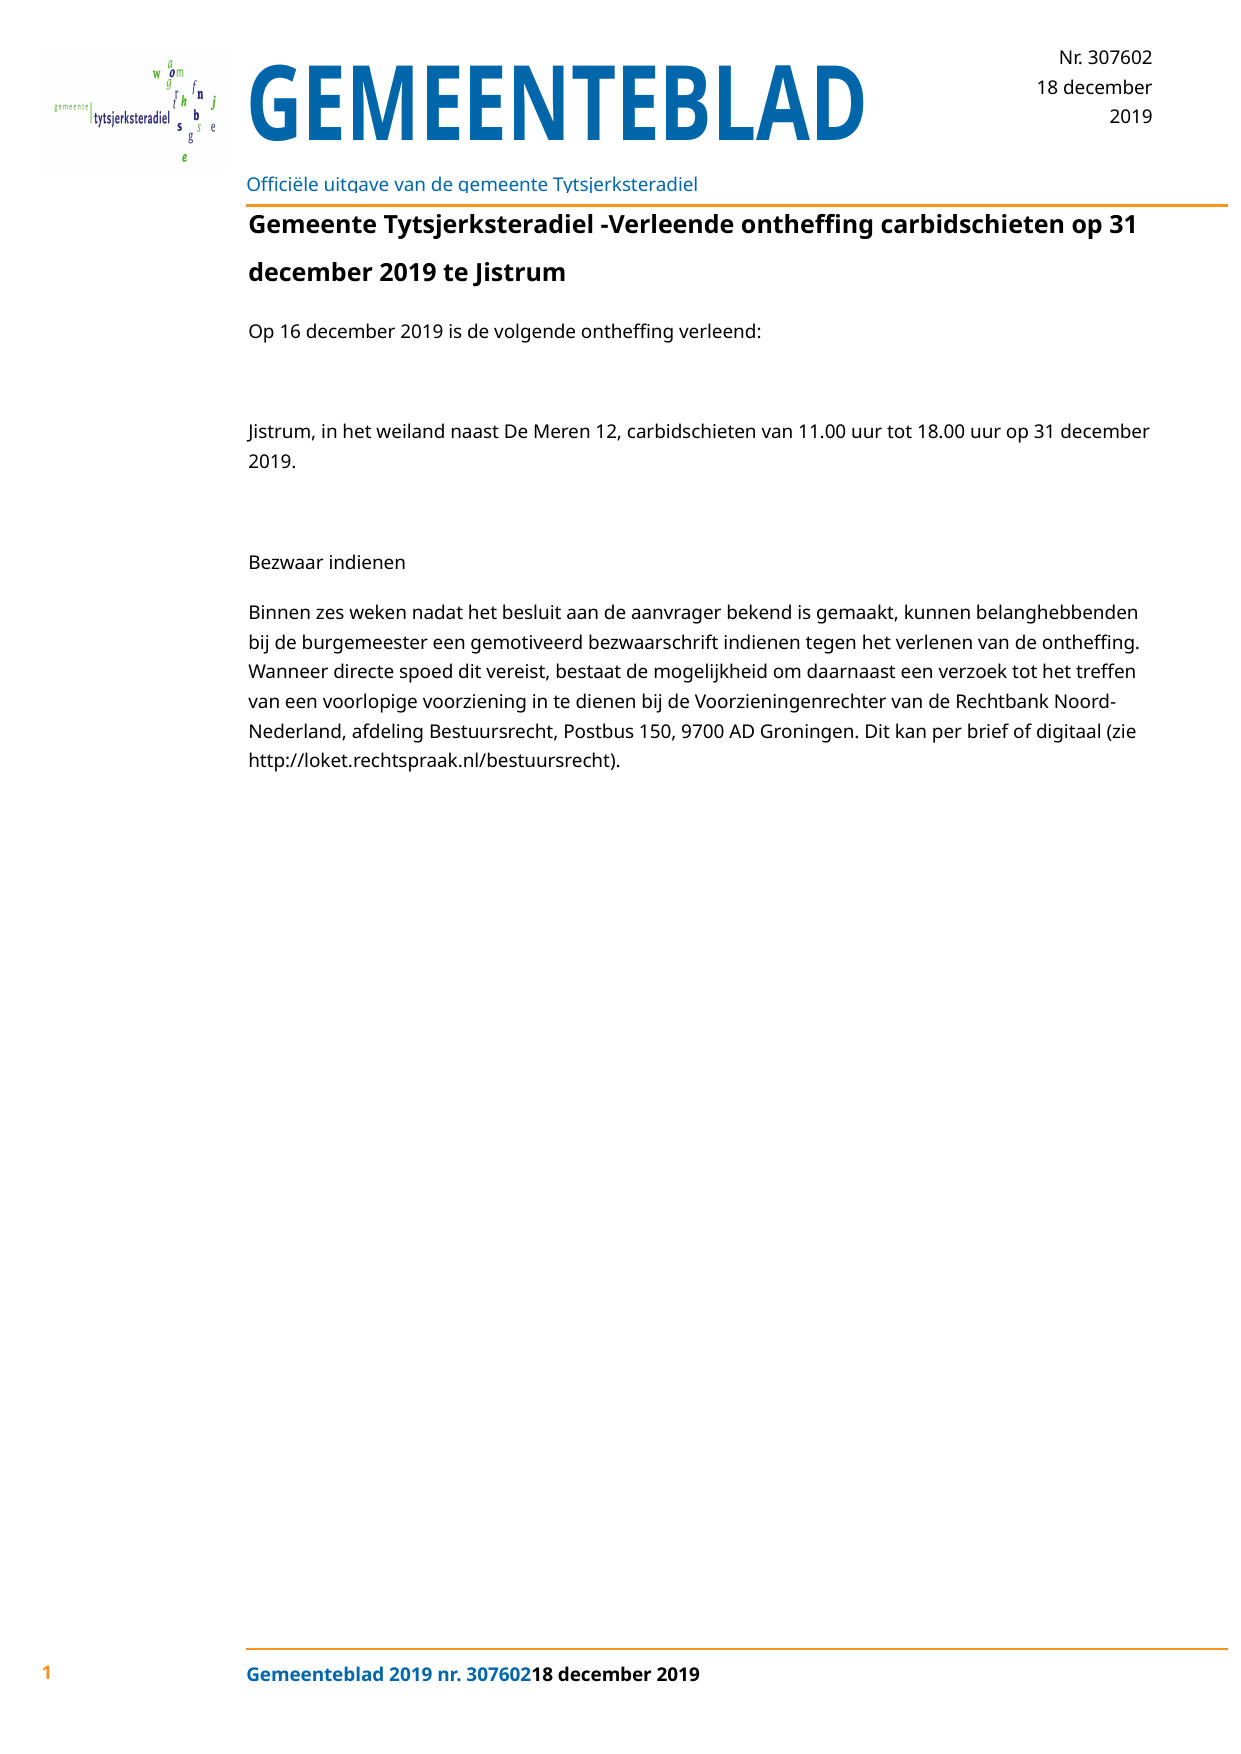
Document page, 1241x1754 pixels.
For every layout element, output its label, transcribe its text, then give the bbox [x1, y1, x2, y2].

picture [41, 47, 231, 172]
text Op 16 december 2019 is de volgende ontheffing verleend: [248, 318, 1152, 344]
text Bezwaar indienen [248, 549, 1152, 575]
text Jistrum, in het weiland naast De Meren 12, carbidschieten van 11.00 uur tot 18.00 uur op 31 december 2019. [248, 419, 1152, 474]
text Binnen zes weken nadat het besluit aan de aanvrager bekend is gemaakt, kunnen belanghebbenden bij de burgemeester een gemotiveerd bezwaarschrift indienen tegen het verlenen van de ontheffing. Wanneer directe spoed dit vereist, bestaat de mogelijkheid om daarnaast een verzoek tot het treffen van een voorlopige voorziening in te dienen bij de Voorzieningenrechter van de Rechtbank Noord-Nederland, afdeling Bestuursrecht, Postbus 150, 9700 AD Groningen. Dit kan per brief of digitaal (zie http://loket.rechtspraak.nl/bestuursrecht). [248, 599, 1152, 773]
text Gemeente Tytsjerksteradiel -Verleende ontheffing carbidschieten op 31 december 2019 te Jistrum [248, 207, 1152, 288]
